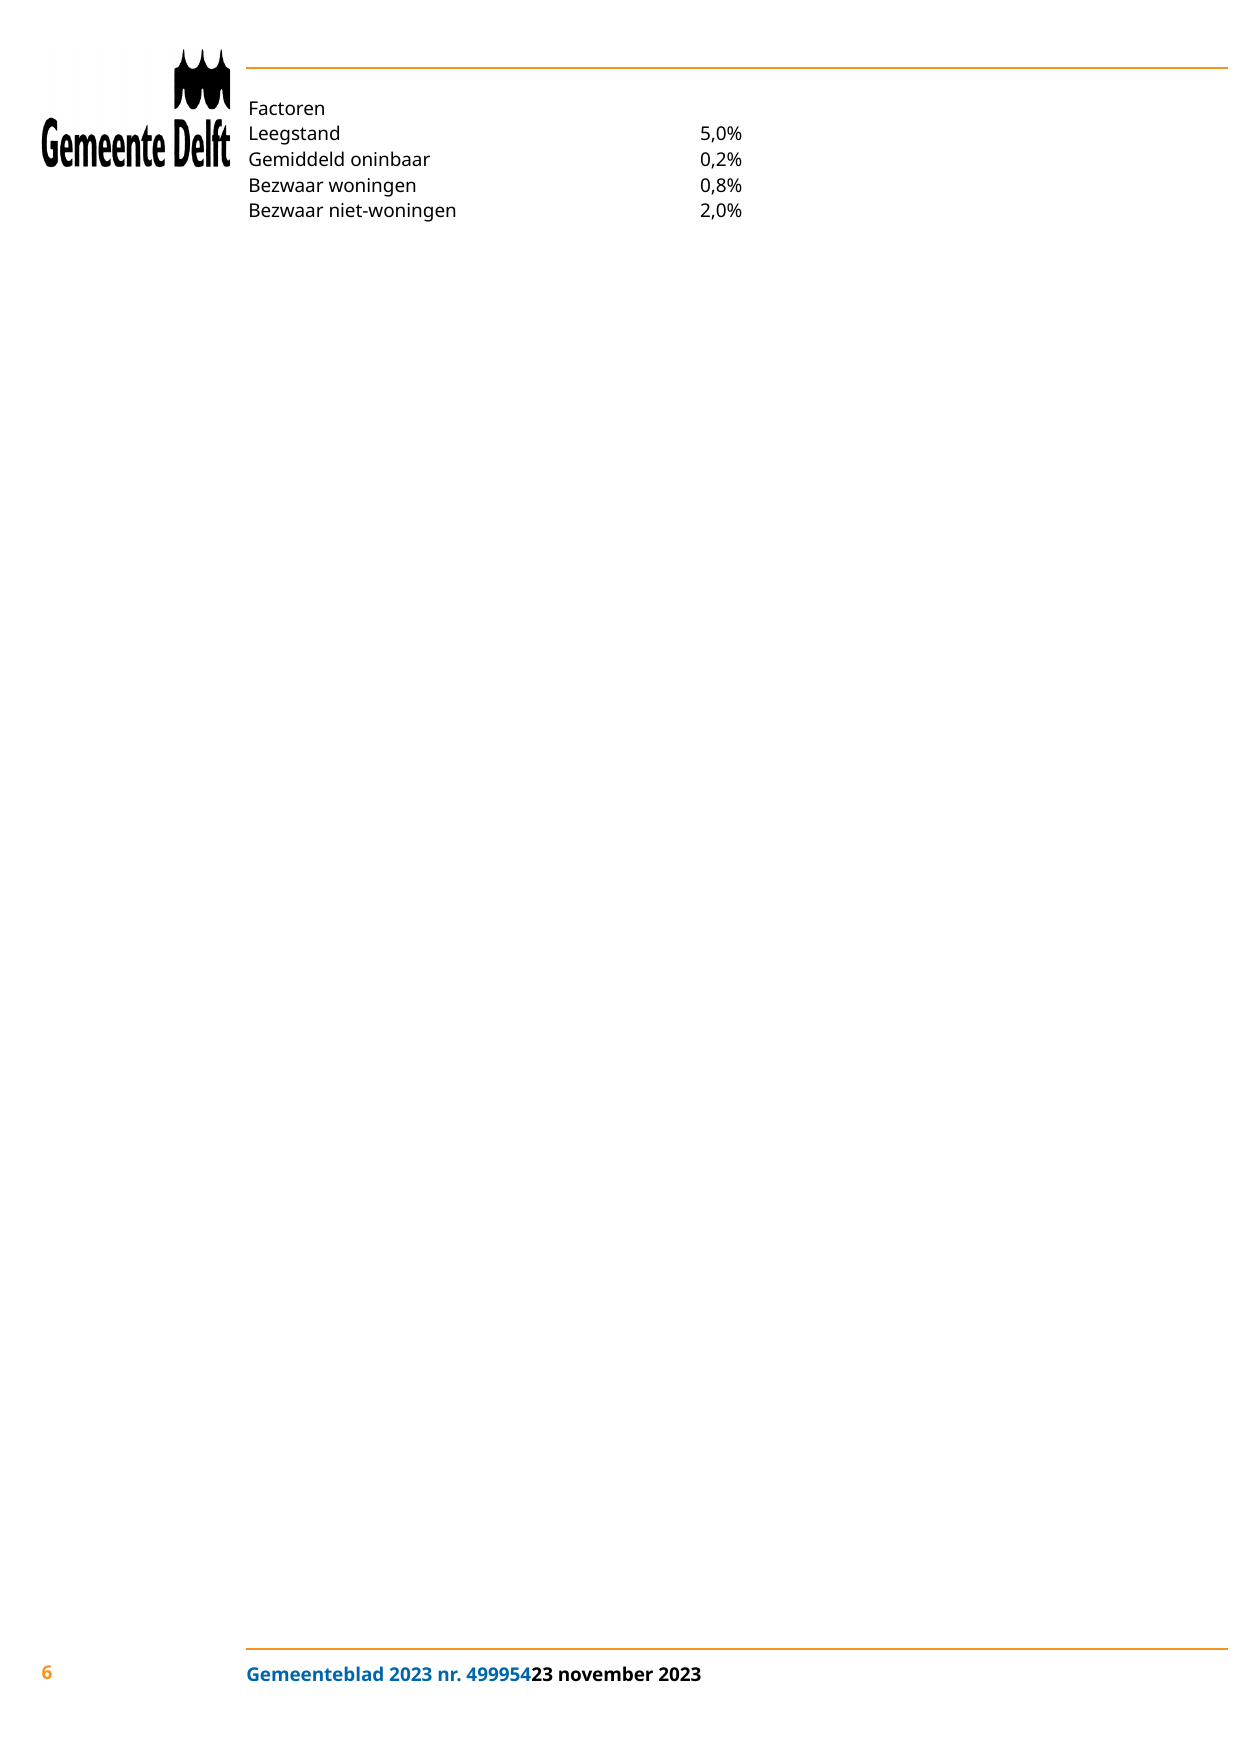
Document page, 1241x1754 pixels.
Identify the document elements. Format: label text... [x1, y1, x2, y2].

table_cell Bezwaar niet-woningen [248, 198, 700, 223]
table_cell Factoren [248, 95, 1152, 121]
picture [41, 47, 231, 172]
table_cell 5,0% [700, 121, 1152, 146]
table_cell 2,0% [700, 198, 1152, 223]
table_cell Bezwaar woningen [248, 172, 700, 198]
table_cell 0,2% [700, 146, 1152, 172]
table_cell 0,8% [700, 172, 1152, 198]
table_cell Leegstand [248, 121, 700, 146]
table_cell Gemiddeld oninbaar [248, 146, 700, 172]
